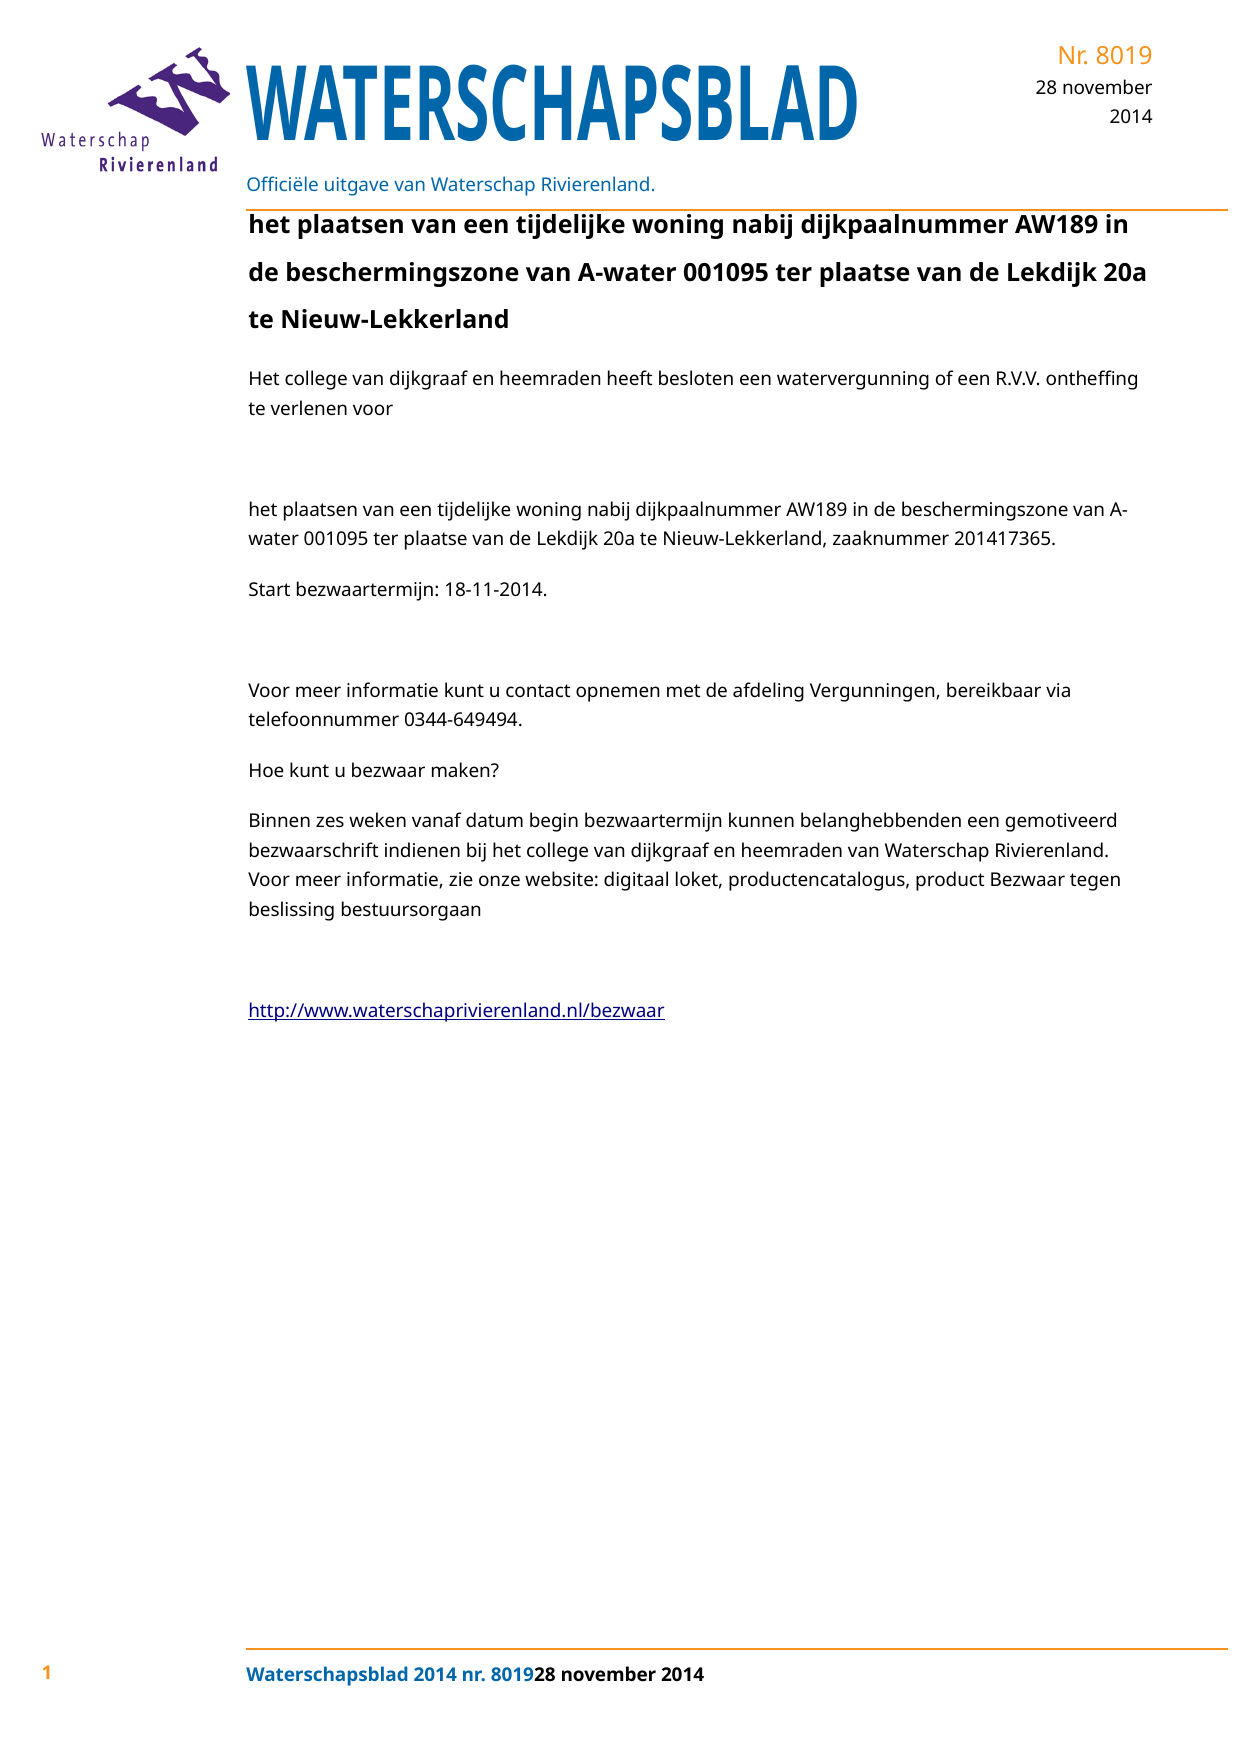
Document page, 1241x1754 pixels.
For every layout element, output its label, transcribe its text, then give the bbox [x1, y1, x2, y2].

text Hoe kunt u bezwaar maken? [248, 757, 1152, 782]
text het plaatsen van een tijdelijke woning nabij dijkpaalnummer AW189 in de beschermingszone van A-water 001095 ter plaatse van de Lekdijk 20a te Nieuw-Lekkerland, zaaknummer 201417365. [248, 496, 1152, 551]
picture [41, 47, 231, 172]
text Binnen zes weken vanaf datum begin bezwaartermijn kunnen belanghebbenden een gemotiveerd bezwaarschrift indienen bij het college van dijkgraaf en heemraden van Waterschap Rivierenland. Voor meer informatie, zie onze website: digitaal loket, productencatalogus, product Bezwaar tegen beslissing bestuursorgaan [248, 807, 1152, 922]
text Het college van dijkgraaf en heemraden heeft besloten een watervergunning of een R.V.V. ontheffing te verlenen voor [248, 366, 1152, 421]
text het plaatsen van een tijdelijke woning nabij dijkpaalnummer AW189 in de beschermingszone van A-water 001095 ter plaatse van de Lekdijk 20a te Nieuw-Lekkerland [248, 211, 1152, 336]
text Voor meer informatie kunt u contact opnemen met de afdeling Vergunningen, bereikbaar via telefoonnummer 0344-649494. [248, 677, 1152, 732]
text http://www.waterschaprivierenland.nl/bezwaar [248, 997, 1152, 1022]
text Start bezwaartermijn: 18-11-2014. [248, 576, 1152, 602]
